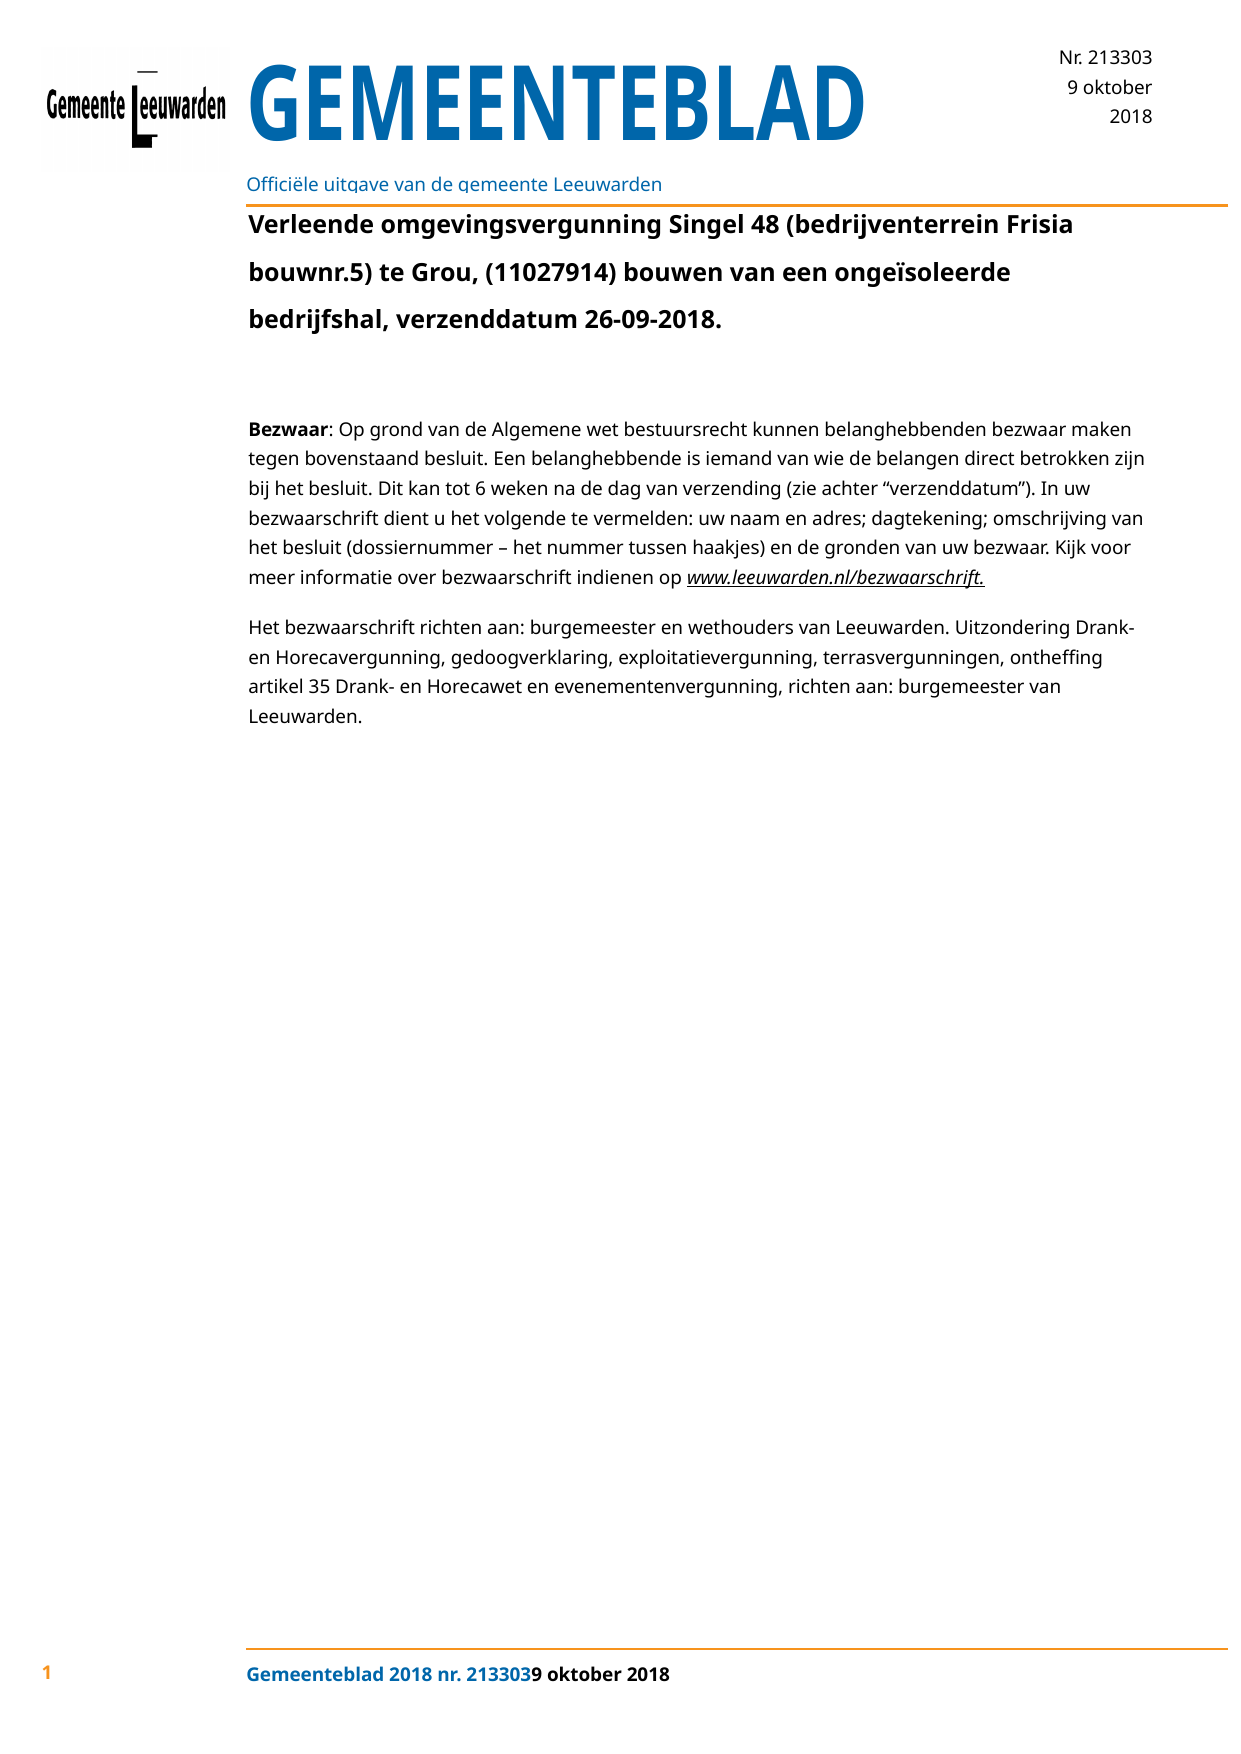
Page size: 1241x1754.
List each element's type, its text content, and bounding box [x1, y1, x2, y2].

picture [41, 47, 231, 172]
text Het bezwaarschrift richten aan: burgemeester en wethouders van Leeuwarden. Uitzondering Drank- en Horecavergunning, gedoogverklaring, exploitatievergunning, terrasvergunningen, ontheffing artikel 35 Drank- en Horecawet en evenementenvergunning, richten aan: burgemeester van Leeuwarden. [248, 614, 1152, 729]
text Verleende omgevingsvergunning Singel 48 (bedrijventerrein Frisia bouwnr.5) te Grou, (11027914) bouwen van een ongeïsoleerde bedrijfshal, verzenddatum 26-09-2018. [248, 207, 1152, 336]
text Bezwaar: Op grond van de Algemene wet bestuursrecht kunnen belanghebbenden bezwaar maken tegen bovenstaand besluit. Een belanghebbende is iemand van wie de belangen direct betrokken zijn bij het besluit. Dit kan tot 6 weken na de dag van verzending (zie achter “verzenddatum”). In uw bezwaarschrift dient u het volgende te vermelden: uw naam en adres; dagtekening; omschrijving van het besluit (dossiernummer – het nummer tussen haakjes) en de gronden van uw bezwaar. Kijk voor meer informatie over bezwaarschrift indienen op www.leeuwarden.nl/bezwaarschrift. [248, 416, 1152, 589]
